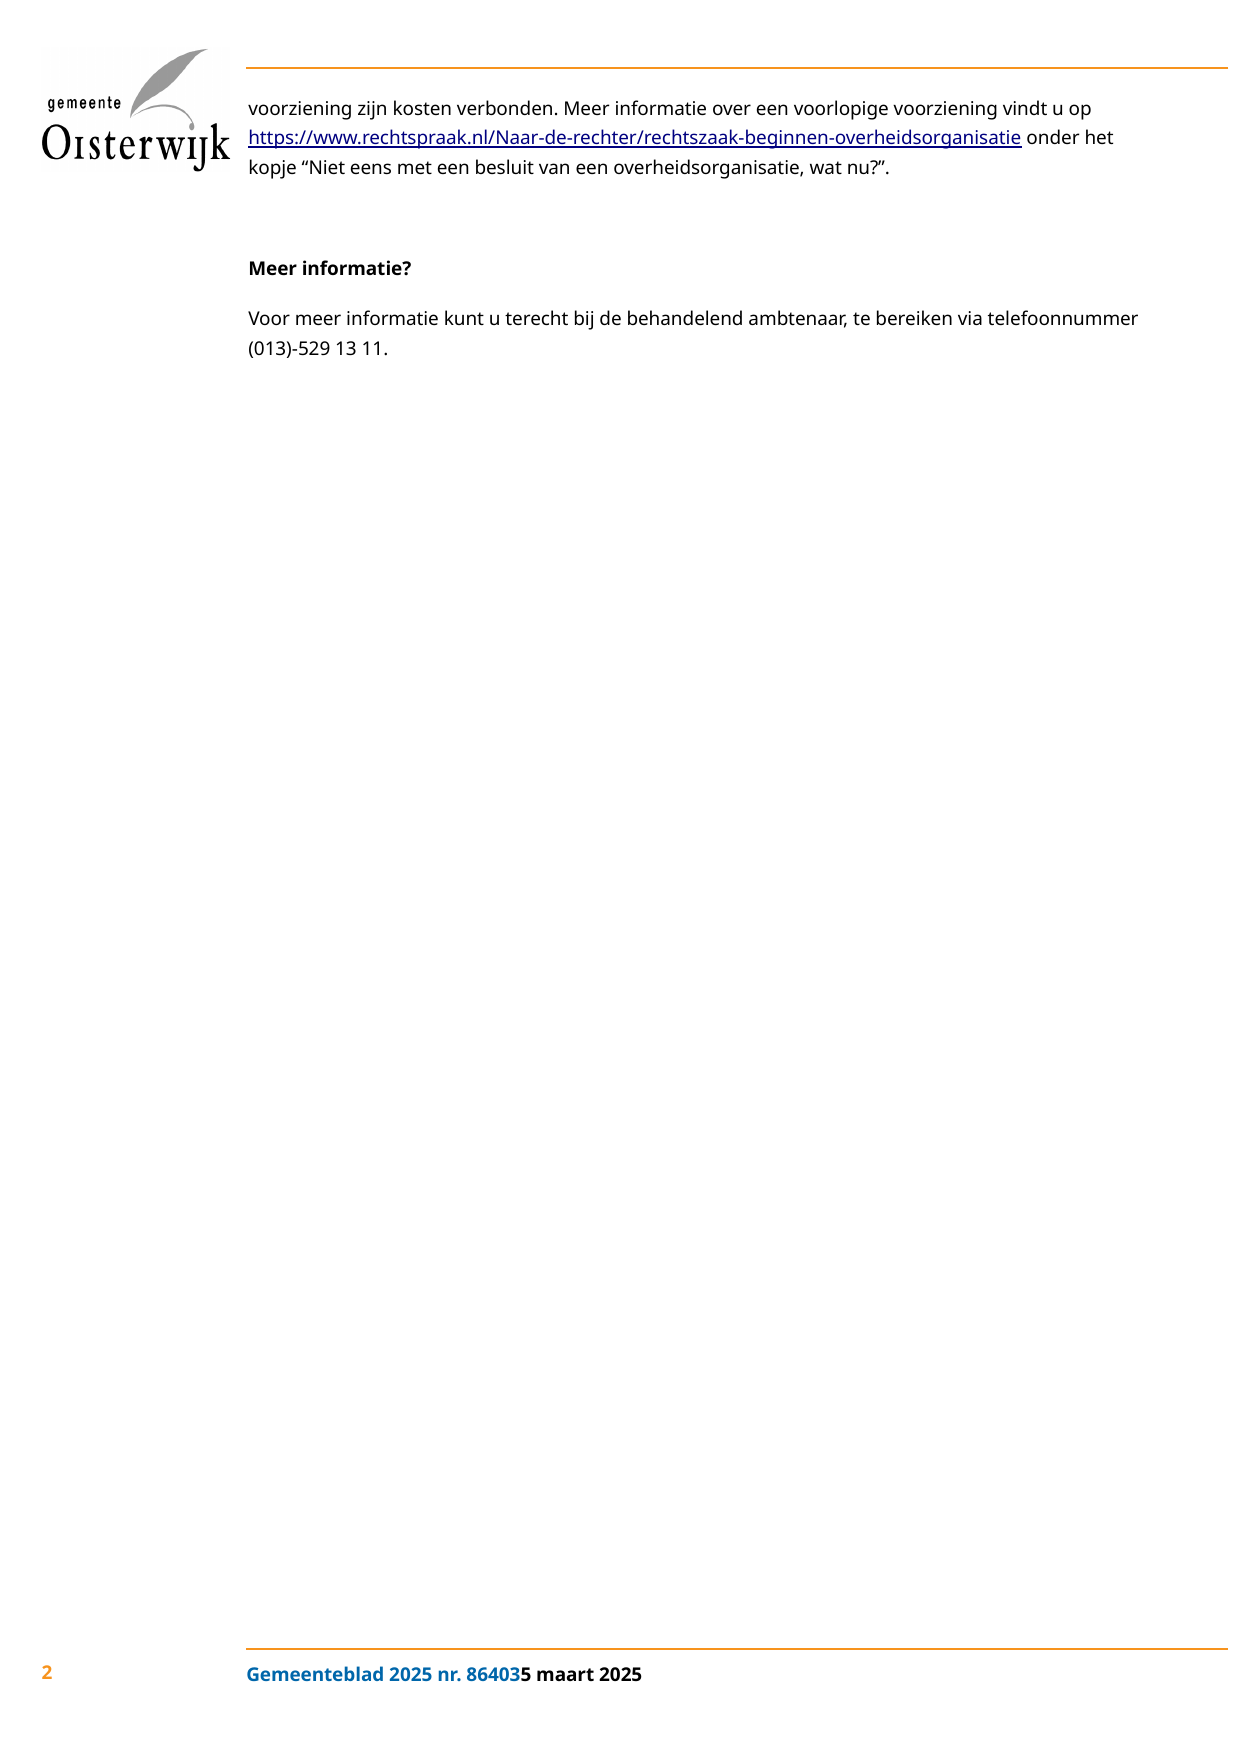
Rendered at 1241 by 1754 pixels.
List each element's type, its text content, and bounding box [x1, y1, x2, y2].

picture [41, 47, 231, 172]
text Meer informatie? [248, 255, 1152, 281]
text voorziening zijn kosten verbonden. Meer informatie over een voorlopige voorziening vindt u op https://www.rechtspraak.nl/Naar-de-rechter/rechtszaak-beginnen-overheidsorganisatie onder het kopje “Niet eens met een besluit van een overheidsorganisatie, wat nu?”. [248, 95, 1152, 180]
text Voor meer informatie kunt u terecht bij de behandelend ambtenaar, te bereiken via telefoonnummer (013)-529 13 11. [248, 305, 1152, 361]
